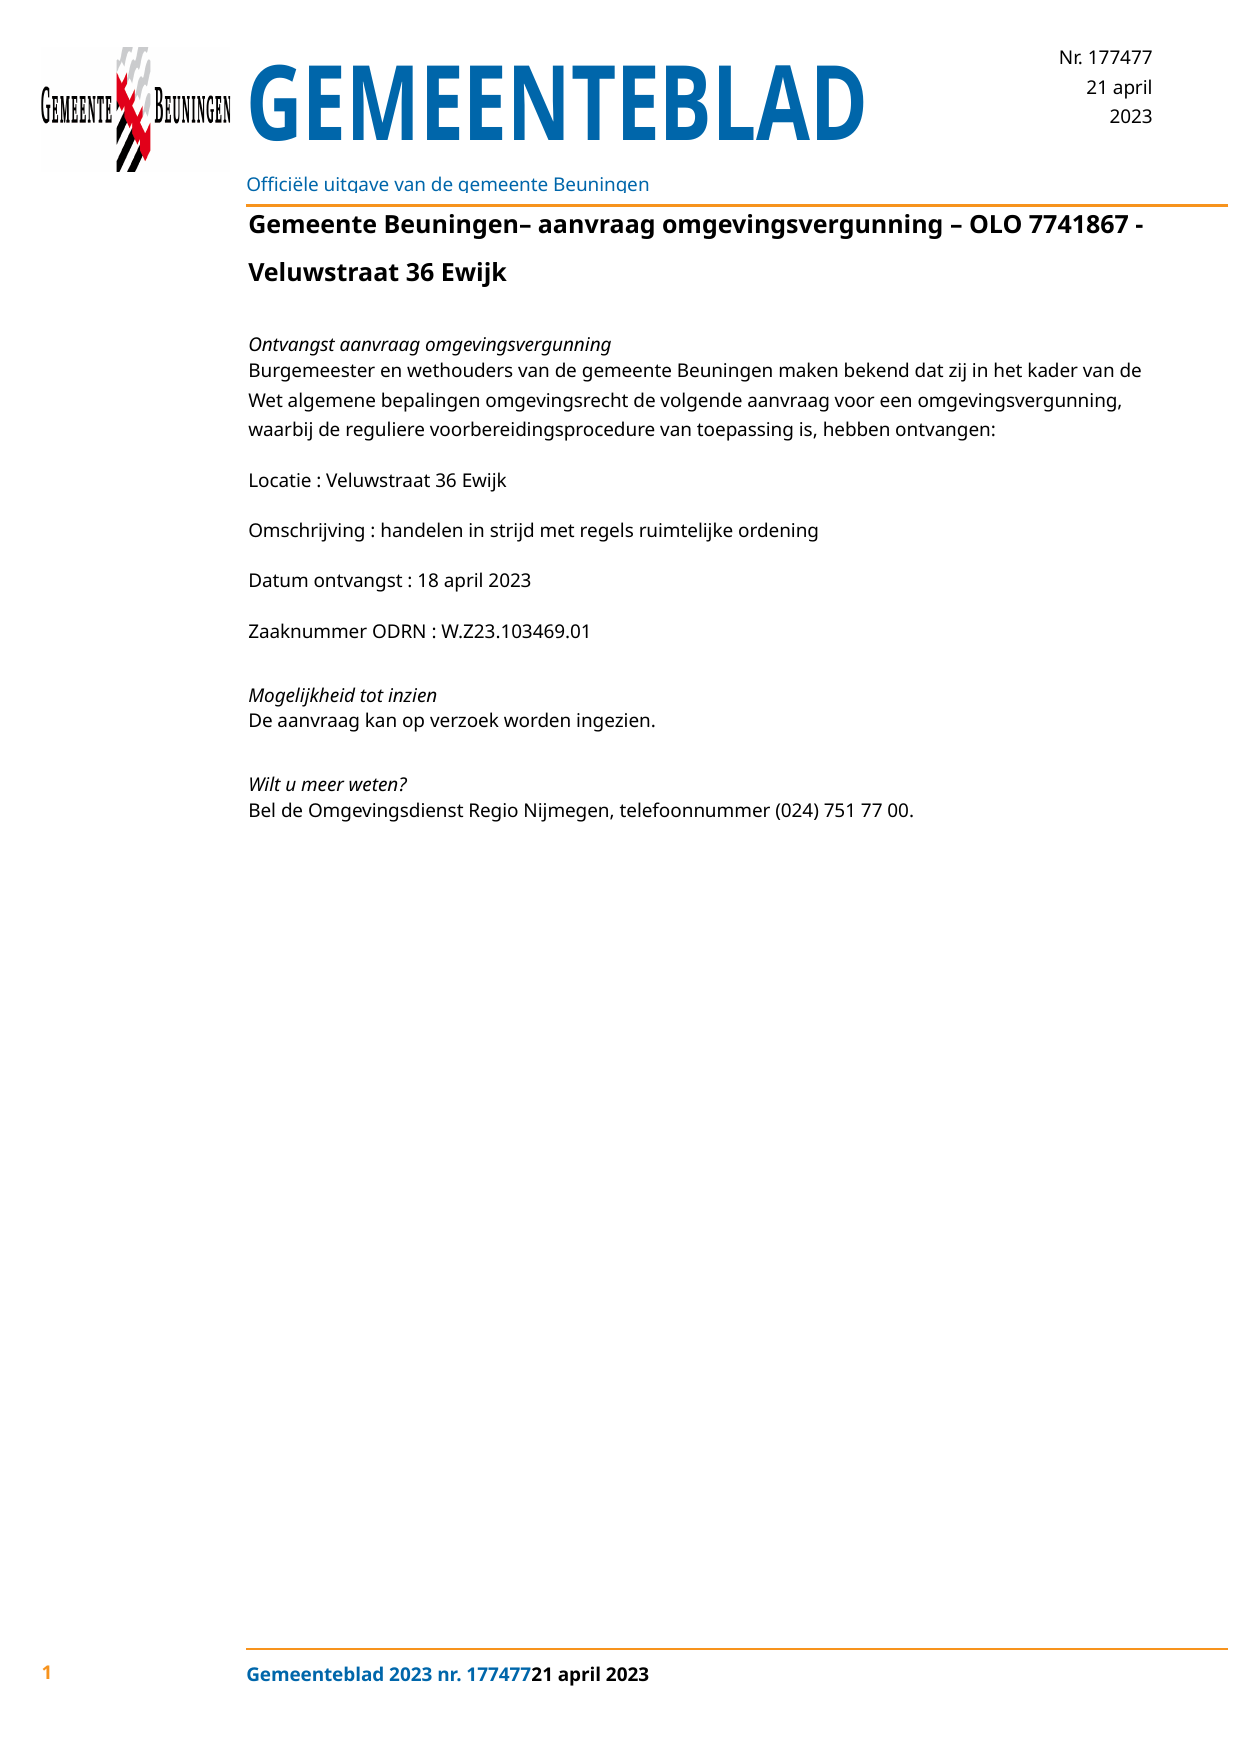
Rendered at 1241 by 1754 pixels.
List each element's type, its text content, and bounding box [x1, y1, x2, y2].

text Burgemeester en wethouders van de gemeente Beuningen maken bekend dat zij in het kader van de Wet algemene bepalingen omgevingsrecht de volgende aanvraag voor een omgevingsvergunning, waarbij de reguliere voorbereidingsprocedure van toepassing is, hebben ontvangen: [248, 357, 1152, 442]
picture [41, 47, 231, 172]
text Datum ontvangst : 18 april 2023 [248, 568, 1152, 593]
text Bel de Omgevingsdienst Regio Nijmegen, telefoonnummer (024) 751 77 00. [248, 797, 1152, 823]
text Gemeente Beuningen– aanvraag omgevingsvergunning – OLO 7741867 - Veluwstraat 36 Ewijk [248, 207, 1152, 288]
text Locatie : Veluwstraat 36 Ewijk [248, 467, 1152, 492]
text Wilt u meer weten? [248, 772, 1152, 797]
text Ontvangst aanvraag omgevingsvergunning [248, 331, 1152, 357]
text Omschrijving : handelen in strijd met regels ruimtelijke ordening [248, 517, 1152, 543]
text Zaaknummer ODRN : W.Z23.103469.01 [248, 618, 1152, 644]
text Mogelijkheid tot inzien [248, 682, 1152, 708]
text De aanvraag kan op verzoek worden ingezien. [248, 708, 1152, 733]
